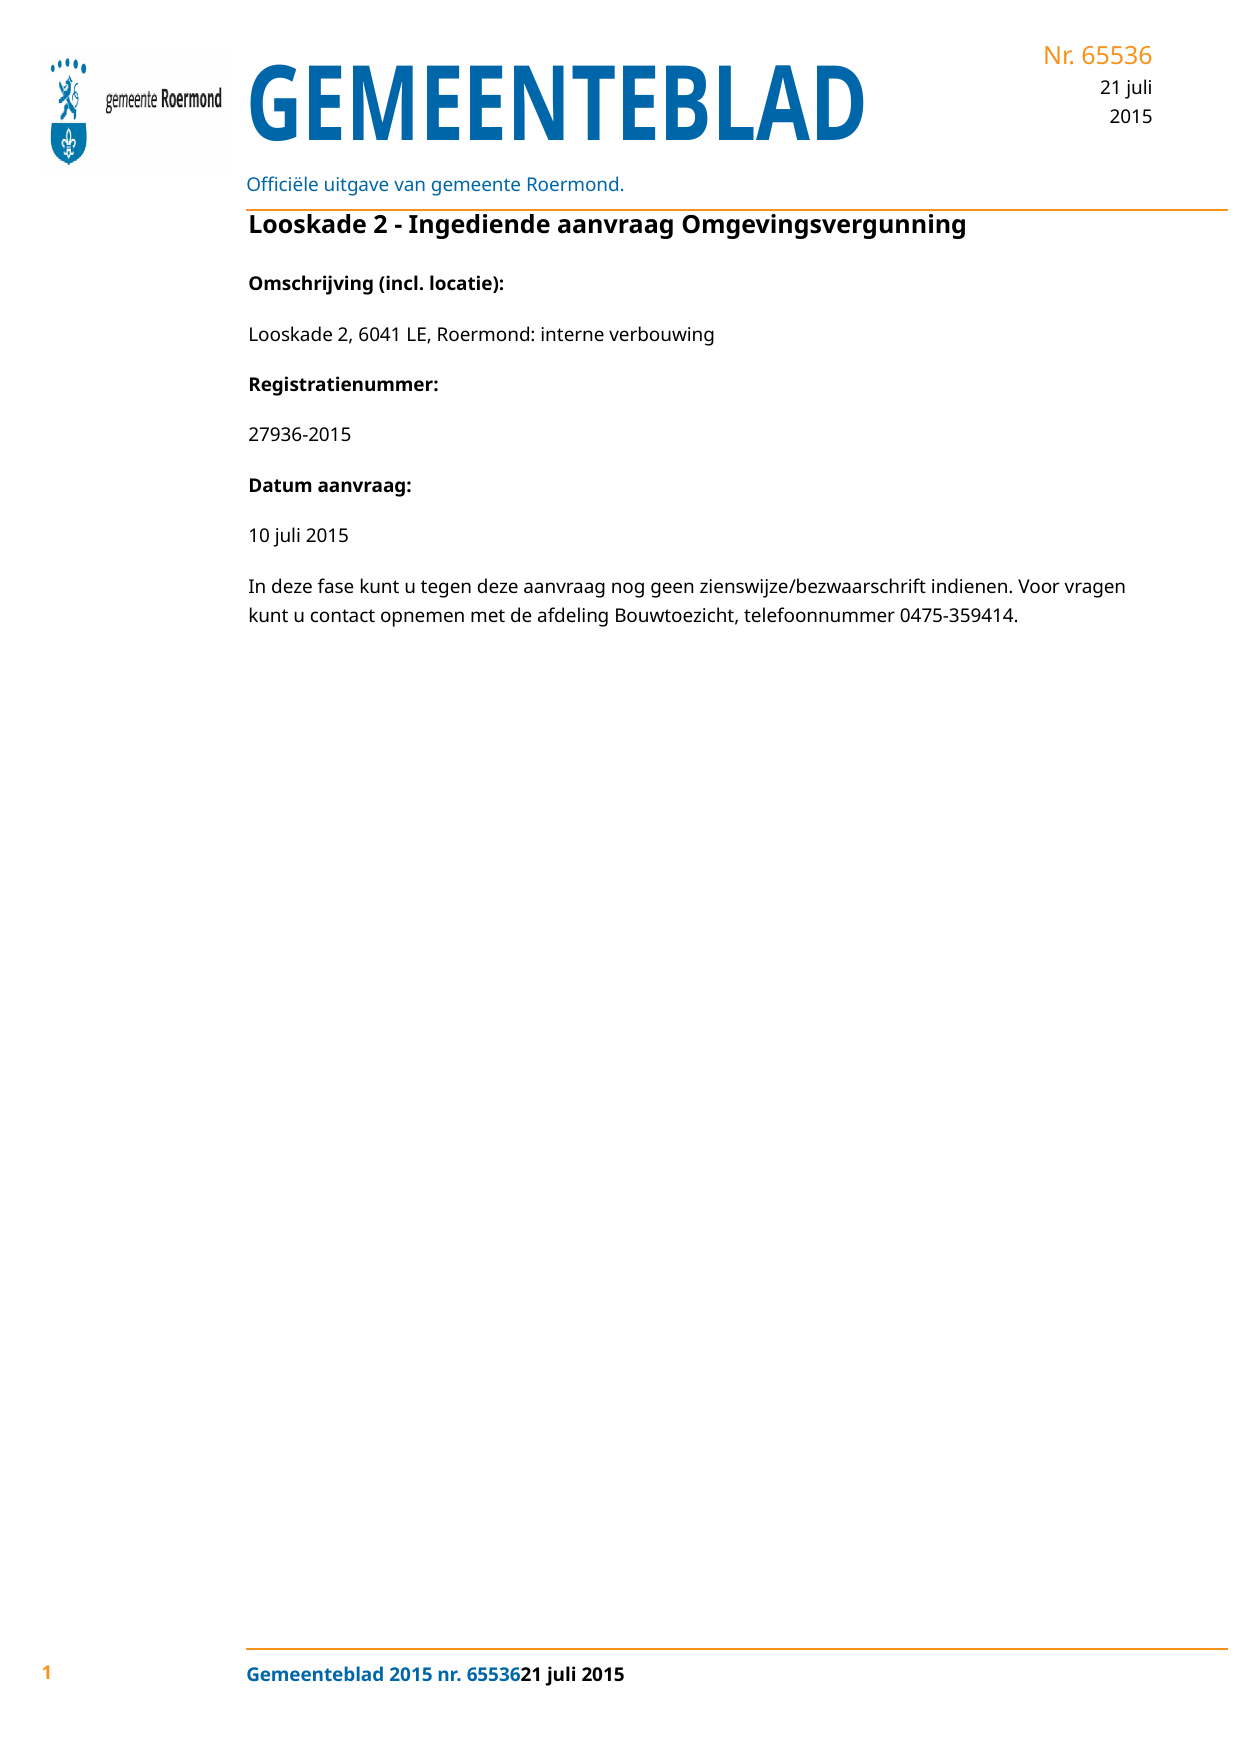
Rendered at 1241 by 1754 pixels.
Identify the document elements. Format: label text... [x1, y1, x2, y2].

picture [41, 47, 231, 172]
text 10 juli 2015 [248, 522, 1152, 548]
text Omschrijving (incl. locatie): [248, 270, 1152, 296]
text 27936-2015 [248, 422, 1152, 447]
text Looskade 2, 6041 LE, Roermond: interne verbouwing [248, 321, 1152, 346]
text In deze fase kunt u tegen deze aanvraag nog geen zienswijze/bezwaarschrift indienen. Voor vragen kunt u contact opnemen met de afdeling Bouwtoezicht, telefoonnummer 0475-359414. [248, 573, 1152, 628]
text Looskade 2 - Ingediende aanvraag Omgevingsvergunning [248, 211, 1152, 241]
text Registratienummer: [248, 371, 1152, 397]
text Datum aanvraag: [248, 472, 1152, 498]
